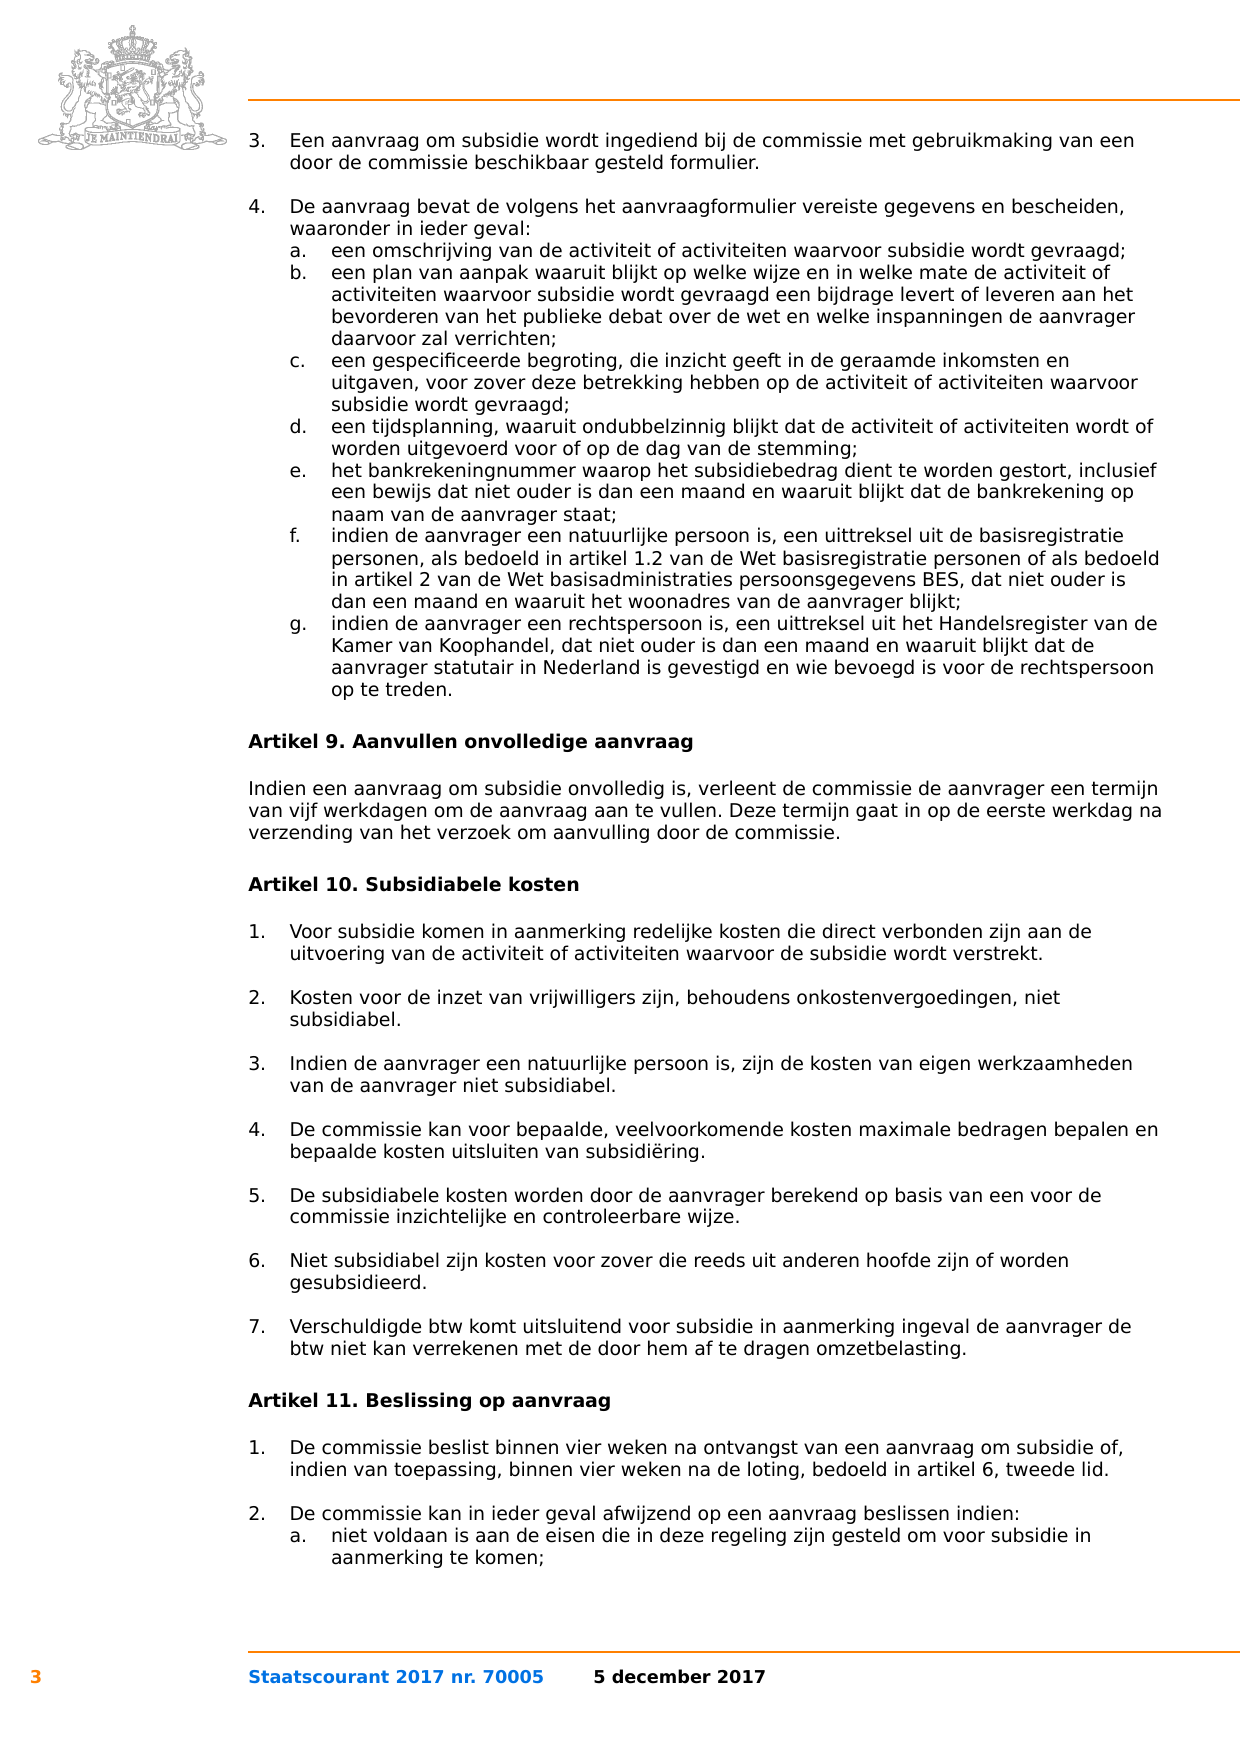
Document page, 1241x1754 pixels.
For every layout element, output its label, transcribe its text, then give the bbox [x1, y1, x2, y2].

text 3. Indien de aanvrager een natuurlijke persoon is, zijn de kosten van eigen werkzaamheden van de aanvrager niet subsidiabel. [248, 1053, 1163, 1097]
text a. niet voldaan is aan de eisen die in deze regeling zijn gesteld om voor subsidie in aanmerking te komen; [289, 1525, 1163, 1569]
subtitle Artikel 11. Beslissing op aanvraag [248, 1390, 1163, 1412]
text b. een plan van aanpak waaruit blijkt op welke wijze en in welke mate de activiteit of activiteiten waarvoor subsidie wordt gevraagd een bijdrage levert of leveren aan het bevorderen van het publieke debat over de wet en welke inspanningen de aanvrager daarvoor zal verrichten; [289, 262, 1163, 349]
text g. indien de aanvrager een rechtspersoon is, een uittreksel uit het Handelsregister van de Kamer van Koophandel, dat niet ouder is dan een maand en waaruit blijkt dat de aanvrager statutair in Nederland is gevestigd en wie bevoegd is voor de rechtspersoon op te treden. [289, 613, 1163, 701]
text 2. Kosten voor de inzet van vrijwilligers zijn, behoudens onkostenvergoedingen, niet subsidiabel. [248, 987, 1163, 1031]
text 2. De commissie kan in ieder geval afwijzend op een aanvraag beslissen indien: [248, 1503, 1163, 1525]
text Indien een aanvraag om subsidie onvolledig is, verleent de commissie de aanvrager een termijn van vijf werkdagen om de aanvraag aan te vullen. Deze termijn gaat in op de eerste werkdag na verzending van het verzoek om aanvulling door de commissie. [248, 778, 1163, 844]
text 1. De commissie beslist binnen vier weken na ontvangst van een aanvraag om subsidie of, indien van toepassing, binnen vier weken na de loting, bedoeld in artikel 6, tweede lid. [248, 1437, 1163, 1481]
text 1. Voor subsidie komen in aanmerking redelijke kosten die direct verbonden zijn aan de uitvoering van de activiteit of activiteiten waarvoor de subsidie wordt verstrekt. [248, 921, 1163, 965]
text e. het bankrekeningnummer waarop het subsidiebedrag dient te worden gestort, inclusief een bewijs dat niet ouder is dan een maand en waaruit blijkt dat de bankrekening op naam van de aanvrager staat; [289, 459, 1163, 525]
subtitle Artikel 10. Subsidiabele kosten [248, 874, 1163, 896]
text a. een omschrijving van de activiteit of activiteiten waarvoor subsidie wordt gevraagd; [289, 240, 1163, 262]
text f. indien de aanvrager een natuurlijke persoon is, een uittreksel uit de basisregistratie personen, als bedoeld in artikel 1.2 van de Wet basisregistratie personen of als bedoeld in artikel 2 van de Wet basisadministraties persoonsgegevens BES, dat niet ouder is dan een maand en waaruit het woonadres van de aanvrager blijkt; [289, 525, 1163, 613]
text 7. Verschuldigde btw komt uitsluitend voor subsidie in aanmerking ingeval de aanvrager de btw niet kan verrekenen met de door hem af te dragen omzetbelasting. [248, 1316, 1163, 1360]
text 5. De subsidiabele kosten worden door de aanvrager berekend op basis van een voor de commissie inzichtelijke en controleerbare wijze. [248, 1184, 1163, 1228]
text d. een tijdsplanning, waaruit ondubbelzinnig blijkt dat de activiteit of activiteiten wordt of worden uitgevoerd voor of op de dag van de stemming; [289, 416, 1163, 459]
text 4. De commissie kan voor bepaalde, veelvoorkomende kosten maximale bedragen bepalen en bepaalde kosten uitsluiten van subsidiëring. [248, 1119, 1163, 1163]
subtitle Artikel 9. Aanvullen onvolledige aanvraag [248, 731, 1163, 753]
text 4. De aanvraag bevat de volgens het aanvraagformulier vereiste gegevens en bescheiden, waaronder in ieder geval: [248, 196, 1163, 240]
text 3. Een aanvraag om subsidie wordt ingediend bij de commissie met gebruikmaking van een door de commissie beschikbaar gesteld formulier. [248, 130, 1163, 174]
text 6. Niet subsidiabel zijn kosten voor zover die reeds uit anderen hoofde zijn of worden gesubsidieerd. [248, 1250, 1163, 1294]
picture [38, 25, 227, 150]
text c. een gespecificeerde begroting, die inzicht geeft in de geraamde inkomsten en uitgaven, voor zover deze betrekking hebben op de activiteit of activiteiten waarvoor subsidie wordt gevraagd; [289, 349, 1163, 416]
